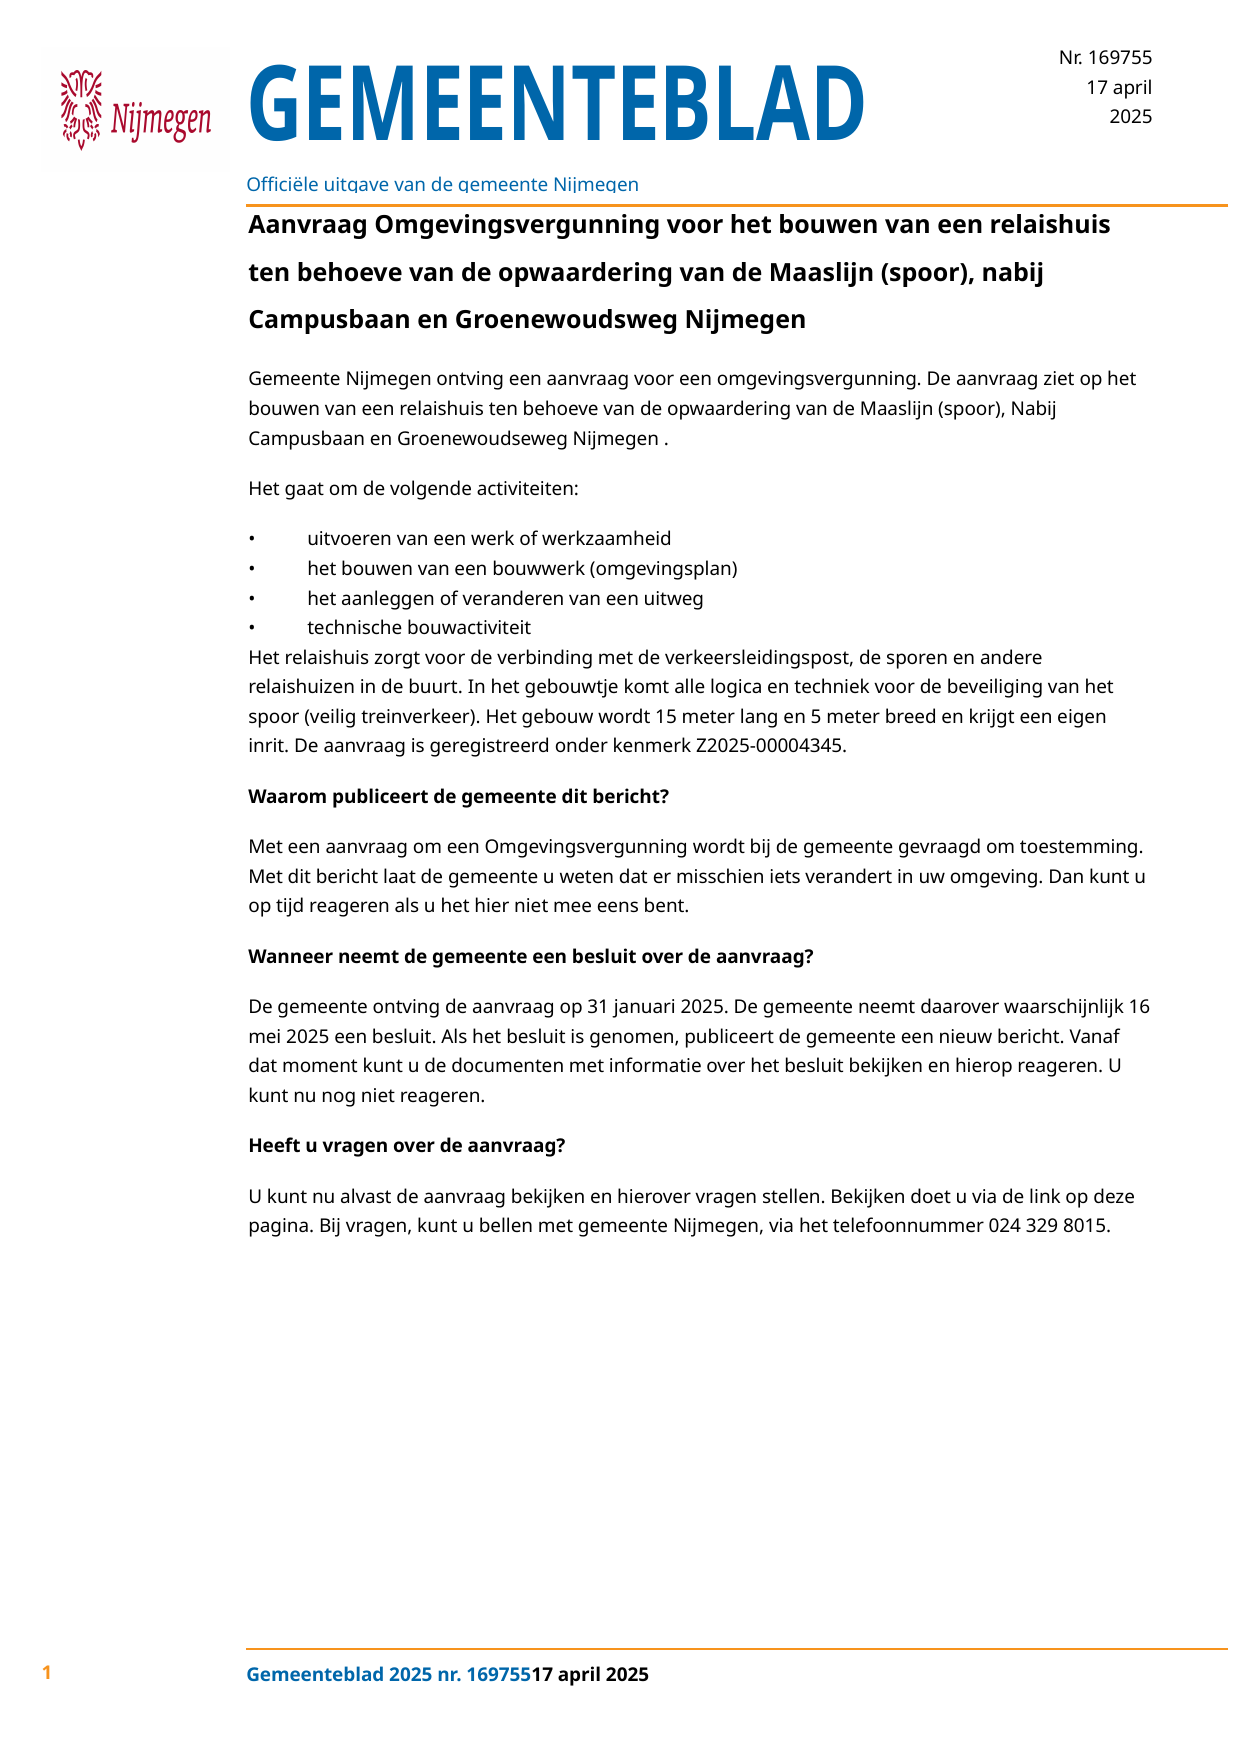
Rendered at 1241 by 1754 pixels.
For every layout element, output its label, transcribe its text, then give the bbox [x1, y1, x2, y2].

text Het gaat om de volgende activiteiten: [248, 475, 1152, 501]
list uitvoeren van een werk of werkzaamheid [248, 526, 1152, 551]
text Waarom publiceert de gemeente dit bericht? [248, 783, 1152, 809]
text Met een aanvraag om een Omgevingsvergunning wordt bij de gemeente gevraagd om toestemming. Met dit bericht laat de gemeente u weten dat er misschien iets verandert in uw omgeving. Dan kunt u op tijd reageren als u het hier niet mee eens bent. [248, 833, 1152, 918]
text Het relaishuis zorgt voor de verbinding met de verkeersleidingspost, de sporen en andere relaishuizen in de buurt. In het gebouwtje komt alle logica en techniek voor de beveiliging van het spoor (veilig treinverkeer). Het gebouw wordt 15 meter lang en 5 meter breed en krijgt een eigen inrit. De aanvraag is geregistreerd onder kenmerk Z2025-00004345. [248, 644, 1152, 758]
text De gemeente ontving de aanvraag op 31 januari 2025. De gemeente neemt daarover waarschijnlijk 16 mei 2025 een besluit. Als het besluit is genomen, publiceert de gemeente een nieuw bericht. Vanaf dat moment kunt u de documenten met informatie over het besluit bekijken en hierop reageren. U kunt nu nog niet reageren. [248, 993, 1152, 1108]
list het aanleggen of veranderen van een uitweg [248, 585, 1152, 610]
list technische bouwactiviteit [248, 614, 1152, 640]
text Aanvraag Omgevingsvergunning voor het bouwen van een relaishuis ten behoeve van de opwaardering van de Maaslijn (spoor), nabij Campusbaan en Groenewoudsweg Nijmegen [248, 207, 1152, 336]
text Gemeente Nijmegen ontving een aanvraag voor een omgevingsvergunning. De aanvraag ziet op het bouwen van een relaishuis ten behoeve van de opwaardering van de Maaslijn (spoor), Nabij Campusbaan en Groenewoudseweg Nijmegen . [248, 366, 1152, 450]
picture [41, 47, 231, 172]
list het bouwen van een bouwwerk (omgevingsplan) [248, 555, 1152, 581]
text Heeft u vragen over de aanvraag? [248, 1133, 1152, 1158]
text Wanneer neemt de gemeente een besluit over de aanvraag? [248, 943, 1152, 969]
text U kunt nu alvast de aanvraag bekijken en hierover vragen stellen. Bekijken doet u via de link op deze pagina. Bij vragen, kunt u bellen met gemeente Nijmegen, via het telefoonnummer 024 329 8015. [248, 1183, 1152, 1238]
